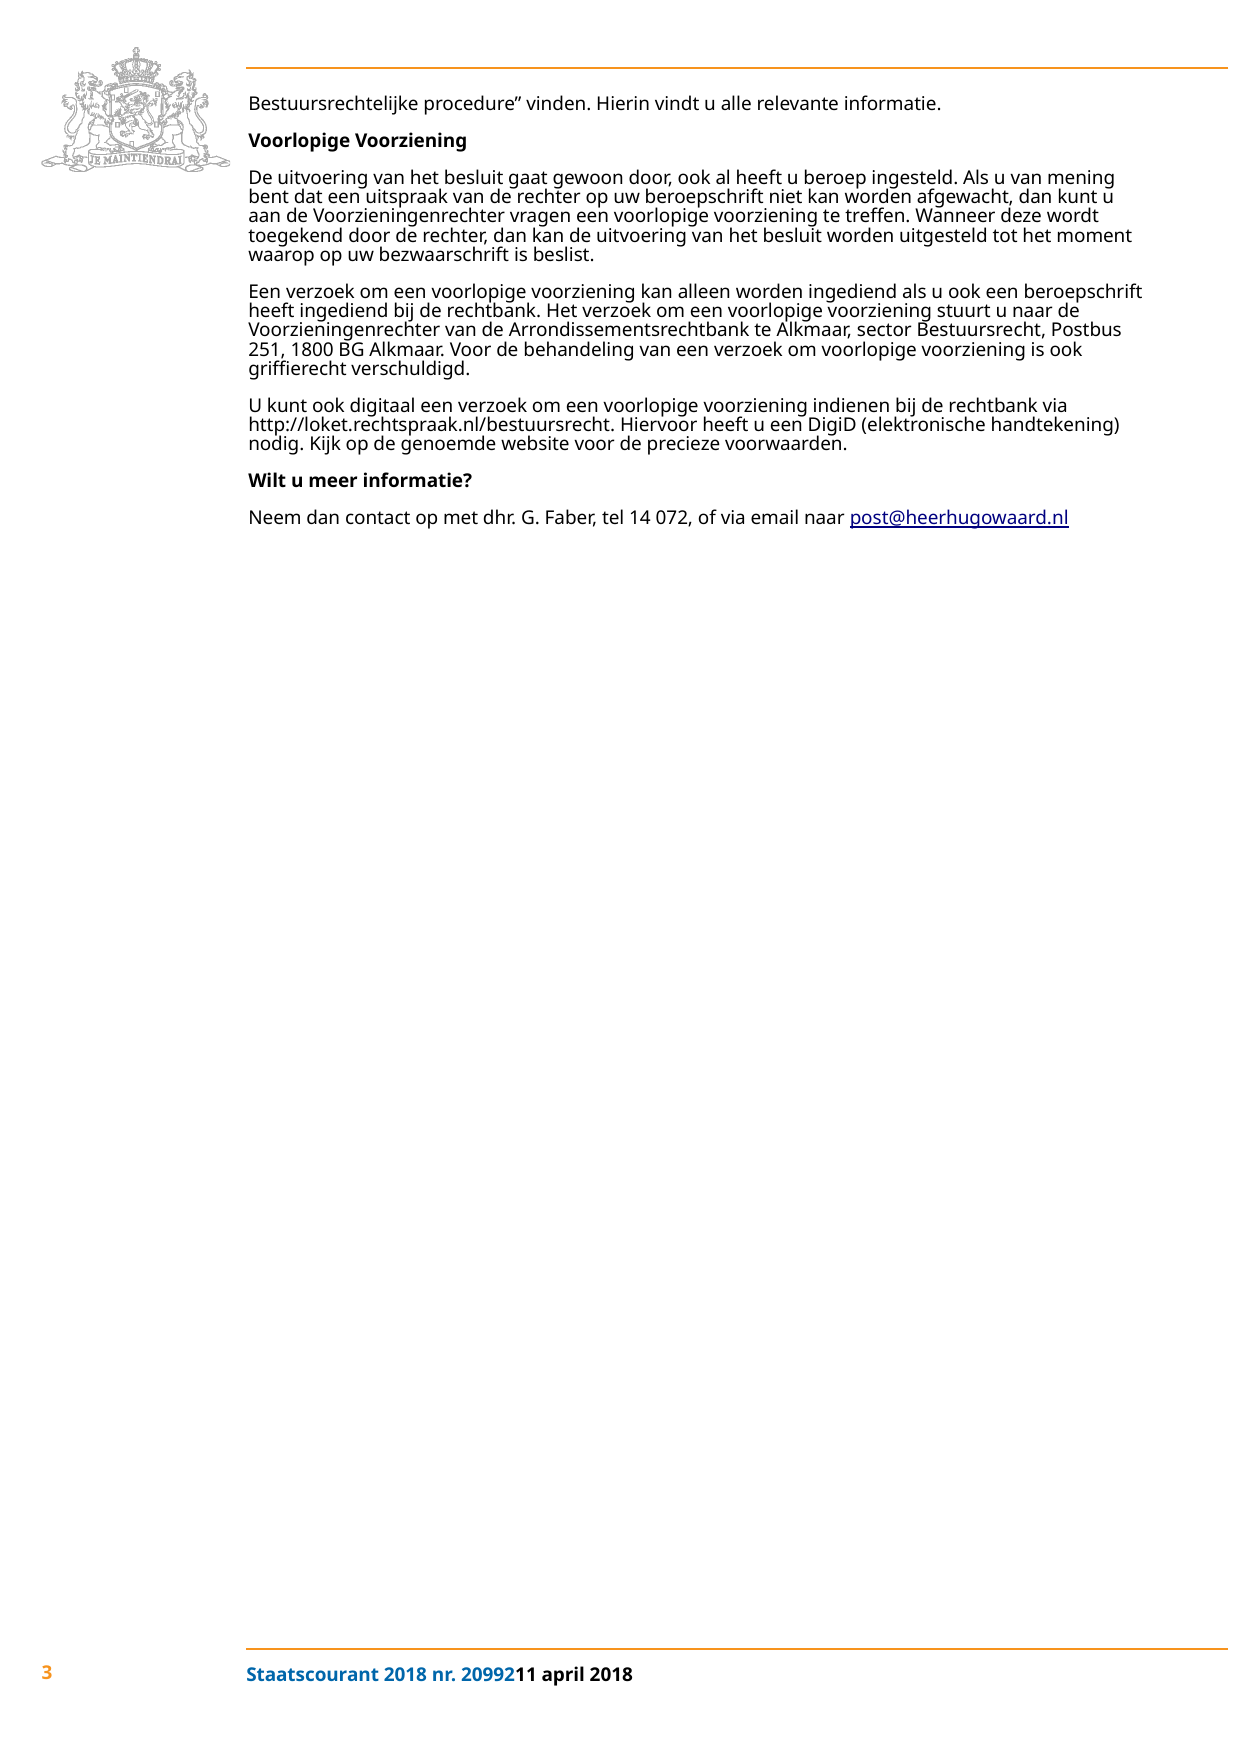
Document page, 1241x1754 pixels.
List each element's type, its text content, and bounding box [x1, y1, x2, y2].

text Wilt u meer informatie? [248, 472, 1152, 492]
text Voorlopige Voorziening [248, 132, 1152, 151]
picture [41, 47, 231, 172]
text Bestuursrechtelijke procedure” vinden. Hierin vindt u alle relevante informatie. [248, 95, 1152, 114]
text U kunt ook digitaal een verzoek om een voorlopige voorziening indienen bij de rechtbank via http://loket.rechtspraak.nl/bestuursrecht. Hiervoor heeft u een DigiD (elektronische handtekening) nodig. Kijk op de genoemde website voor de precieze voorwaarden. [248, 397, 1152, 455]
text Een verzoek om een voorlopige voorziening kan alleen worden ingediend als u ook een beroepschrift heeft ingediend bij de rechtbank. Het verzoek om een voorlopige voorziening stuurt u naar de Voorzieningenrechter van de Arrondissementsrechtbank te Alkmaar, sector Bestuursrecht, Postbus 251, 1800 BG Alkmaar. Voor de behandeling van een verzoek om voorlopige voorziening is ook griffierecht verschuldigd. [248, 283, 1152, 379]
text Neem dan contact op met dhr. G. Faber, tel 14 072, of via email naar post@heerhugowaard.nl [248, 509, 1152, 529]
text De uitvoering van het besluit gaat gewoon door, ook al heeft u beroep ingesteld. Als u van mening bent dat een uitspraak van de rechter op uw beroepschrift niet kan worden afgewacht, dan kunt u aan de Voorzieningenrechter vragen een voorlopige voorziening te treffen. Wanneer deze wordt toegekend door de rechter, dan kan de uitvoering van het besluit worden uitgesteld tot het moment waarop op uw bezwaarschrift is beslist. [248, 169, 1152, 265]
